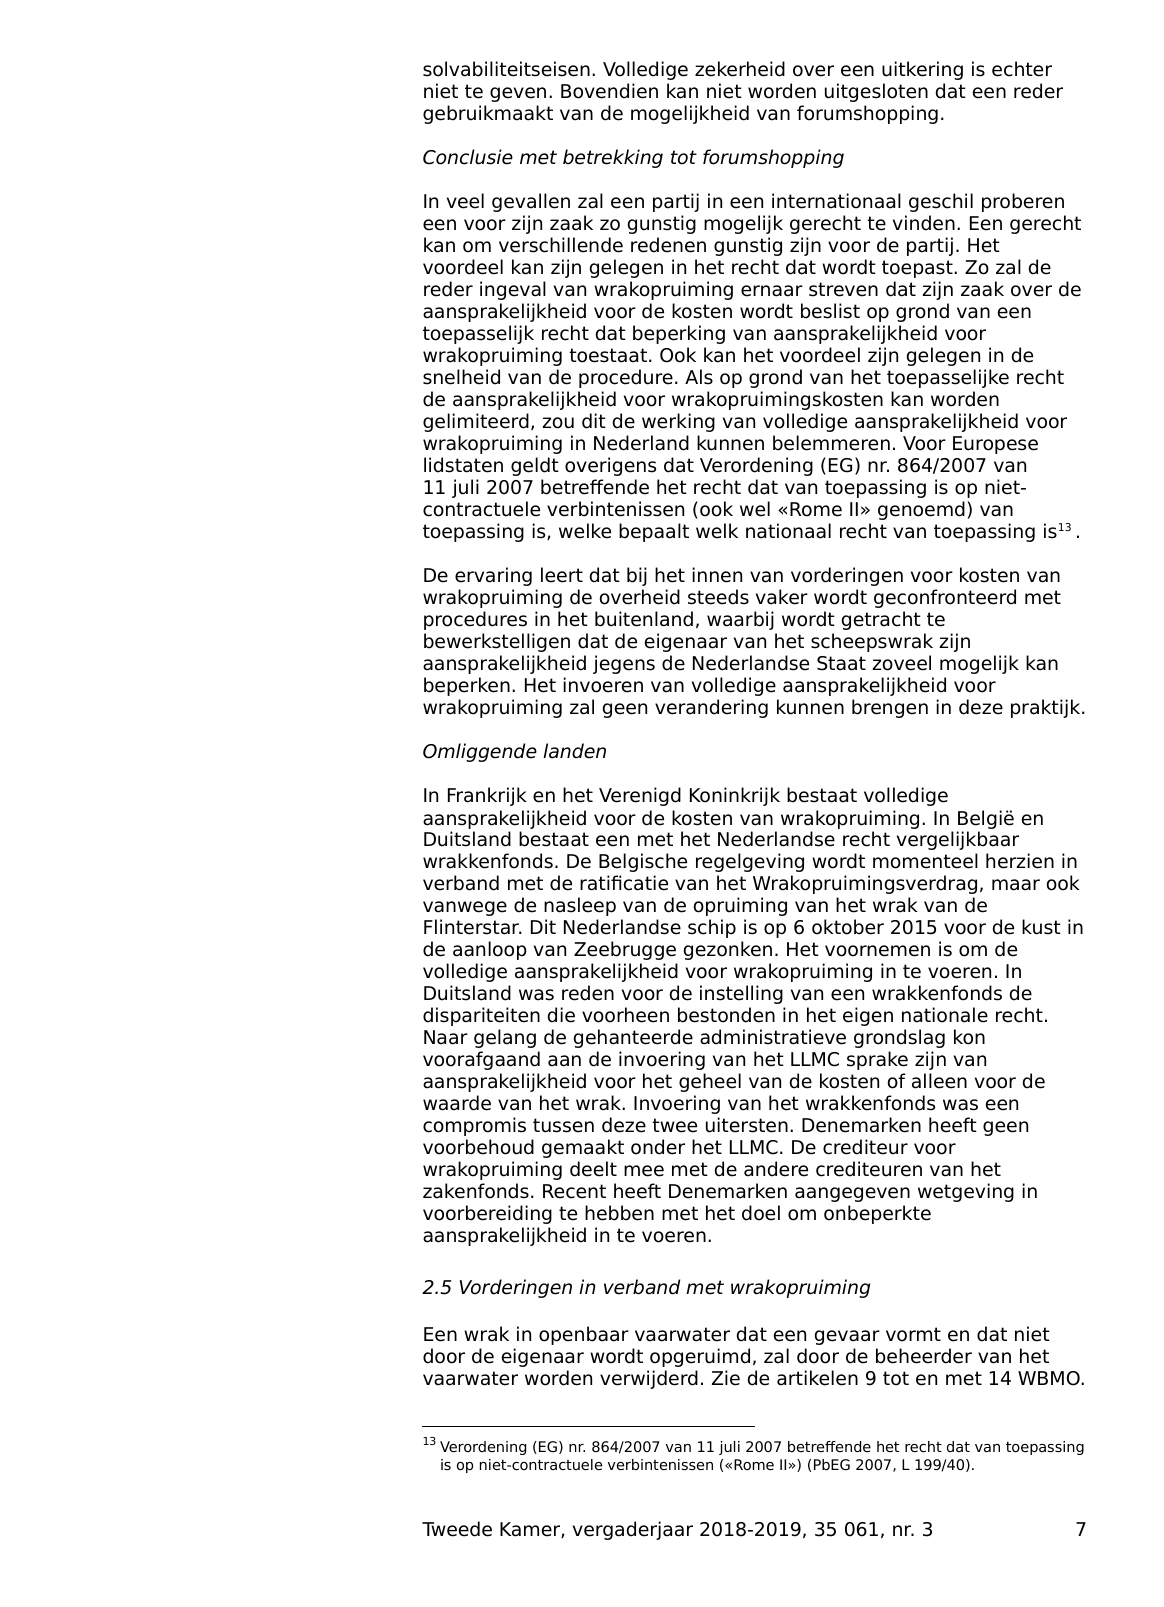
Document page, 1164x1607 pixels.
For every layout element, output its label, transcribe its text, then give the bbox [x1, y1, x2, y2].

text Verordening (EG) nr. 864/2007 van 11 juli 2007 betreffende het recht dat van toepassing is op niet-contractuele verbintenissen («Rome II») (PbEG 2007, L 199/40). [422, 1435, 1087, 1474]
text Een wrak in openbaar vaarwater dat een gevaar vormt en dat niet door de eigenaar wordt opgeruimd, zal door de beheerder van het vaarwater worden verwijderd. Zie de artikelen 9 tot en met 14 WBMO. [422, 1324, 1087, 1390]
text De ervaring leert dat bij het innen van vorderingen voor kosten van wrakopruiming de overheid steeds vaker wordt geconfronteerd met procedures in het buitenland, waarbij wordt getracht te bewerkstelligen dat de eigenaar van het scheepswrak zijn aansprakelijkheid jegens de Nederlandse Staat zoveel mogelijk kan beperken. Het invoeren van volledige aansprakelijkheid voor wrakopruiming zal geen verandering kunnen brengen in deze praktijk. [422, 565, 1087, 719]
subtitle 2.5 Vorderingen in verband met wrakopruiming [422, 1277, 1087, 1299]
text solvabiliteitseisen. Volledige zekerheid over een uitkering is echter niet te geven. Bovendien kan niet worden uitgesloten dat een reder gebruikmaakt van de mogelijkheid van forumshopping. [422, 59, 1087, 125]
text In veel gevallen zal een partij in een internationaal geschil proberen een voor zijn zaak zo gunstig mogelijk gerecht te vinden. Een gerecht kan om verschillende redenen gunstig zijn voor de partij. Het voordeel kan zijn gelegen in het recht dat wordt toepast. Zo zal de reder ingeval van wrakopruiming ernaar streven dat zijn zaak over de aansprakelijkheid voor de kosten wordt beslist op grond van een toepasselijk recht dat beperking van aansprakelijkheid voor wrakopruiming toestaat. Ook kan het voordeel zijn gelegen in de snelheid van de procedure. Als op grond van het toepasselijke recht de aansprakelijkheid voor wrakopruimingskosten kan worden gelimiteerd, zou dit de werking van volledige aansprakelijkheid voor wrakopruiming in Nederland kunnen belemmeren. Voor Europese lidstaten geldt overigens dat Verordening (EG) nr. 864/2007 van 11 juli 2007 betreffende het recht dat van toepassing is op niet-contractuele verbintenissen (ook wel «Rome II» genoemd) van toepassing is, welke bepaalt welk nationaal recht van toepassing is. [422, 191, 1087, 543]
subtitle Omliggende landen [422, 741, 1087, 763]
text In Frankrijk en het Verenigd Koninkrijk bestaat volledige aansprakelijkheid voor de kosten van wrakopruiming. In België en Duitsland bestaat een met het Nederlandse recht vergelijkbaar wrakkenfonds. De Belgische regelgeving wordt momenteel herzien in verband met de ratificatie van het Wrakopruimingsverdrag, maar ook vanwege de nasleep van de opruiming van het wrak van de Flinterstar. Dit Nederlandse schip is op 6 oktober 2015 voor de kust in de aanloop van Zeebrugge gezonken. Het voornemen is om de volledige aansprakelijkheid voor wrakopruiming in te voeren. In Duitsland was reden voor de instelling van een wrakkenfonds de dispariteiten die voorheen bestonden in het eigen nationale recht. Naar gelang de gehanteerde administratieve grondslag kon voorafgaand aan de invoering van het LLMC sprake zijn van aansprakelijkheid voor het geheel van de kosten of alleen voor de waarde van het wrak. Invoering van het wrakkenfonds was een compromis tussen deze twee uitersten. Denemarken heeft geen voorbehoud gemaakt onder het LLMC. De crediteur voor wrakopruiming deelt mee met de andere crediteuren van het zakenfonds. Recent heeft Denemarken aangegeven wetgeving in voorbereiding te hebben met het doel om onbeperkte aansprakelijkheid in te voeren. [422, 785, 1087, 1247]
subtitle Conclusie met betrekking tot forumshopping [422, 147, 1087, 169]
